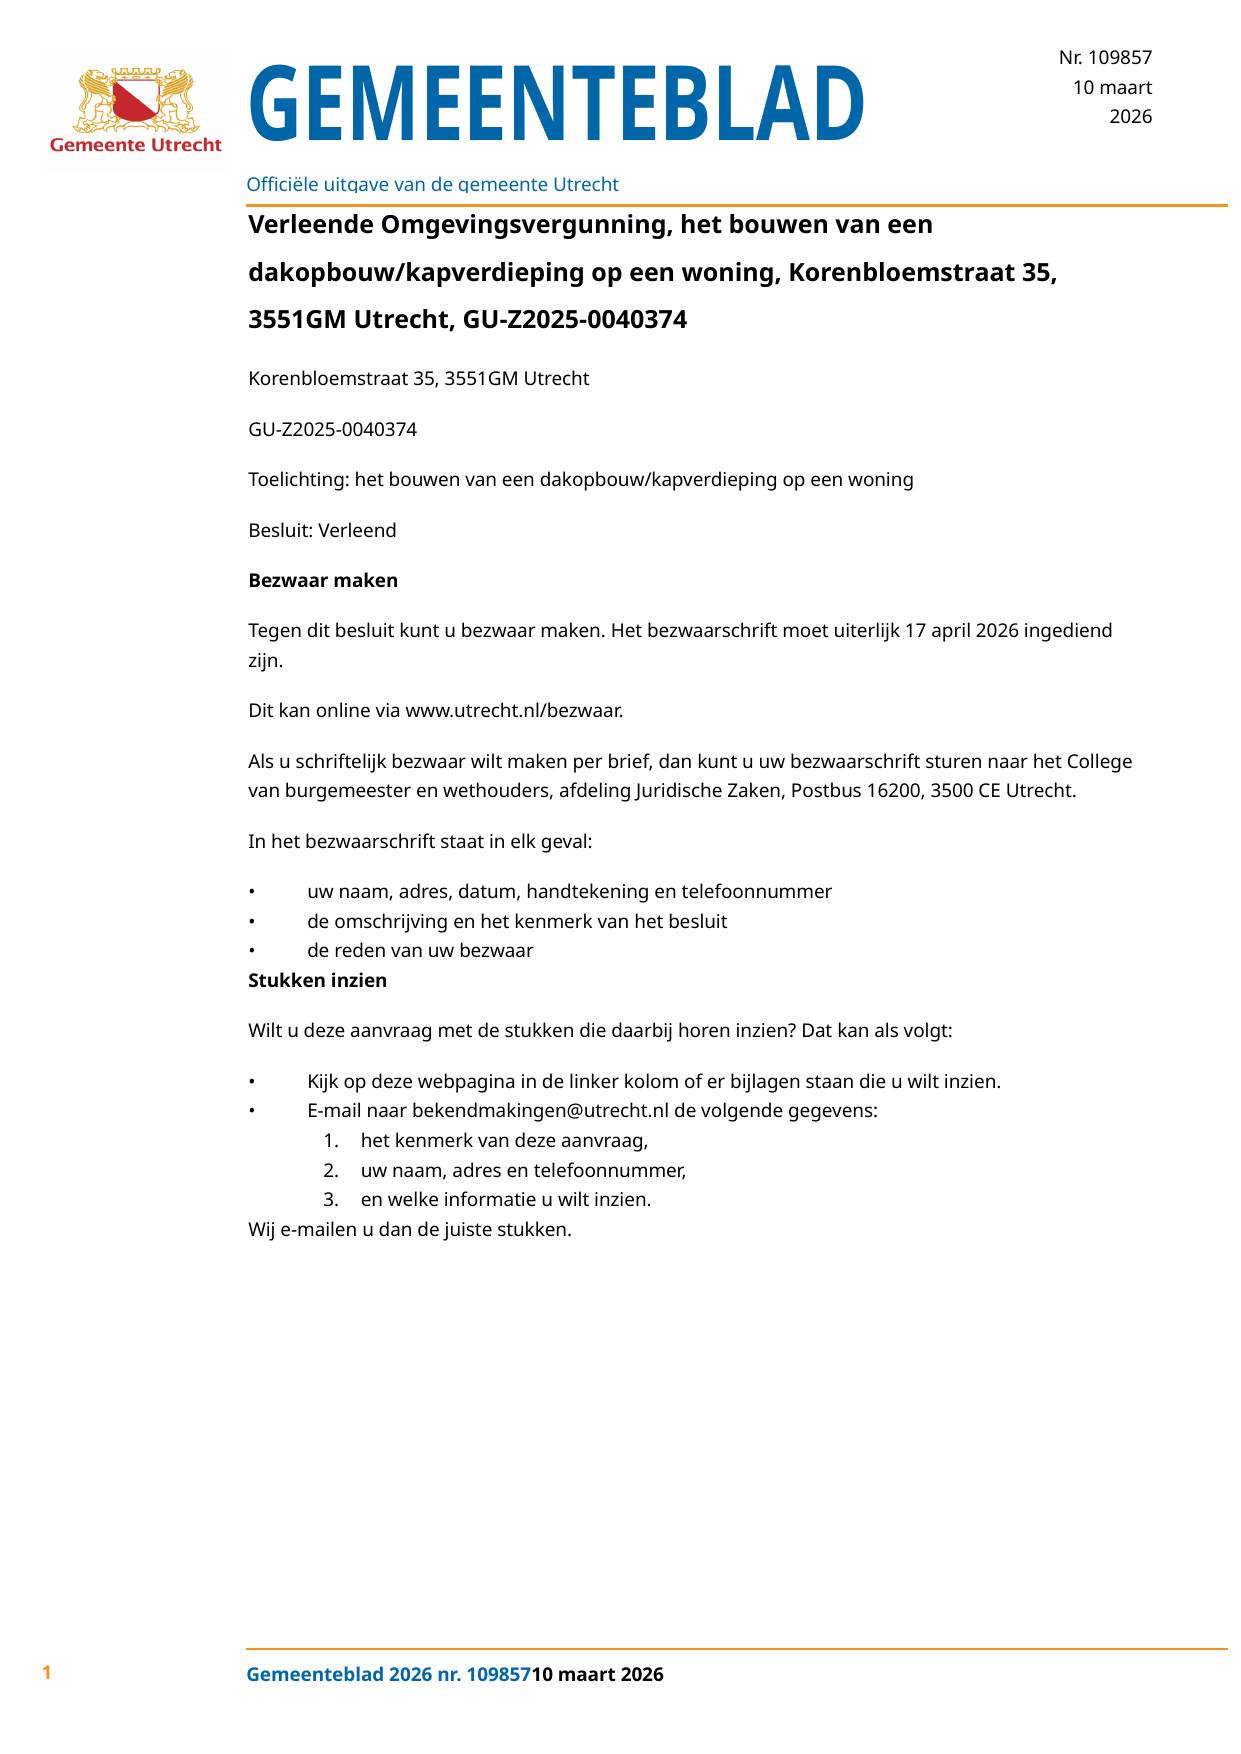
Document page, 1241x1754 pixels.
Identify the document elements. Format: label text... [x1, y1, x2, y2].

picture [41, 47, 231, 172]
text Besluit: Verleend [248, 517, 1152, 542]
list de reden van uw bezwaar [248, 938, 1152, 963]
text GU-Z2025-0040374 [248, 416, 1152, 442]
text Stukken inzien [248, 967, 1152, 993]
list de omschrijving en het kenmerk van het besluit [248, 908, 1152, 934]
text Dit kan online via www.utrecht.nl/bezwaar. [248, 698, 1152, 723]
text Verleende Omgevingsvergunning, het bouwen van een dakopbouw/kapverdieping op een woning, Korenbloemstraat 35, 3551GM Utrecht, GU-Z2025-0040374 [248, 207, 1152, 336]
text In het bezwaarschrift staat in elk geval: [248, 828, 1152, 854]
text Toelichting: het bouwen van een dakopbouw/kapverdieping op een woning [248, 466, 1152, 492]
text Wilt u deze aanvraag met de stukken die daarbij horen inzien? Dat kan als volgt: [248, 1018, 1152, 1043]
text Wij e-mailen u dan de juiste stukken. [248, 1216, 1152, 1242]
list het kenmerk van deze aanvraag, [323, 1127, 1152, 1153]
text Tegen dit besluit kunt u bezwaar maken. Het bezwaarschrift moet uiterlijk 17 april 2026 ingediend zijn. [248, 618, 1152, 673]
text Bezwaar maken [248, 567, 1152, 593]
list uw naam, adres, datum, handtekening en telefoonnummer [248, 878, 1152, 904]
list en welke informatie u wilt inzien. [323, 1186, 1152, 1212]
text Als u schriftelijk bezwaar wilt maken per brief, dan kunt u uw bezwaarschrift sturen naar het College van burgemeester en wethouders, afdeling Juridische Zaken, Postbus 16200, 3500 CE Utrecht. [248, 748, 1152, 803]
list Kijk op deze webpagina in de linker kolom of er bijlagen staan die u wilt inzien. [248, 1068, 1152, 1094]
list uw naam, adres en telefoonnummer, [323, 1157, 1152, 1182]
list E-mail naar bekendmakingen@utrecht.nl de volgende gegevens: [248, 1098, 1152, 1123]
text Korenbloemstraat 35, 3551GM Utrecht [248, 366, 1152, 391]
